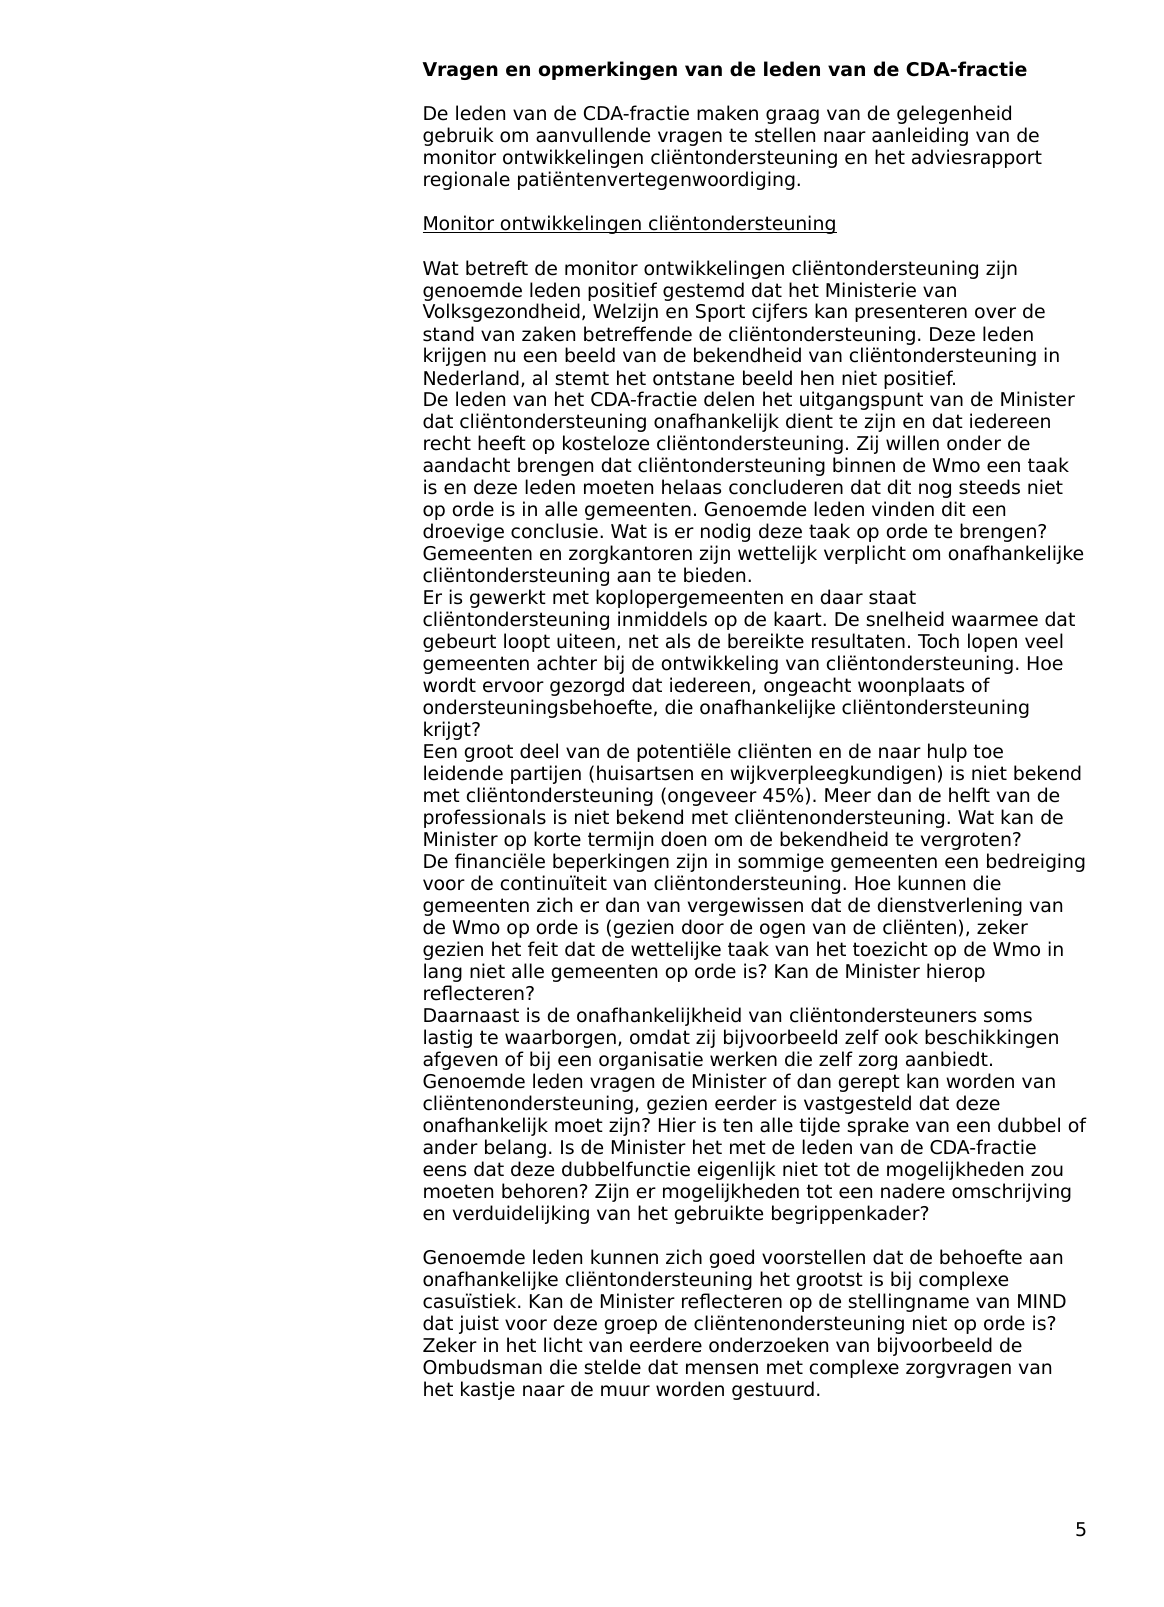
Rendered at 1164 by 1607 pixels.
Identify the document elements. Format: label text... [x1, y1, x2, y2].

text Daarnaast is de onafhankelijkheid van cliëntondersteuners soms lastig te waarborgen, omdat zij bijvoorbeeld zelf ook beschikkingen afgeven of bij een organisatie werken die zelf zorg aanbiedt. Genoemde leden vragen de Minister of dan gerept kan worden van cliëntenondersteuning, gezien eerder is vastgesteld dat deze onafhankelijk moet zijn? Hier is ten alle tijde sprake van een dubbel of ander belang. Is de Minister het met de leden van de CDA-fractie eens dat deze dubbelfunctie eigenlijk niet tot de mogelijkheden zou moeten behoren? Zijn er mogelijkheden tot een nadere omschrijving en verduidelijking van het gebruikte begrippenkader? [422, 1005, 1087, 1224]
text Er is gewerkt met koplopergemeenten en daar staat cliëntondersteuning inmiddels op de kaart. De snelheid waarmee dat gebeurt loopt uiteen, net als de bereikte resultaten. Toch lopen veel gemeenten achter bij de ontwikkeling van cliëntondersteuning. Hoe wordt ervoor gezorgd dat iedereen, ongeacht woonplaats of ondersteuningsbehoefte, die onafhankelijke cliëntondersteuning krijgt? [422, 587, 1087, 741]
text De leden van de CDA-fractie maken graag van de gelegenheid gebruik om aanvullende vragen te stellen naar aanleiding van de monitor ontwikkelingen cliëntondersteuning en het adviesrapport regionale patiëntenvertegenwoordiging. [422, 103, 1087, 191]
text De leden van het CDA-fractie delen het uitgangspunt van de Minister dat cliëntondersteuning onafhankelijk dient te zijn en dat iedereen recht heeft op kosteloze cliëntondersteuning. Zij willen onder de aandacht brengen dat cliëntondersteuning binnen de Wmo een taak is en deze leden moeten helaas concluderen dat dit nog steeds niet op orde is in alle gemeenten. Genoemde leden vinden dit een droevige conclusie. Wat is er nodig deze taak op orde te brengen? Gemeenten en zorgkantoren zijn wettelijk verplicht om onafhankelijke cliëntondersteuning aan te bieden. [422, 389, 1087, 587]
text Wat betreft de monitor ontwikkelingen cliëntondersteuning zijn genoemde leden positief gestemd dat het Ministerie van Volksgezondheid, Welzijn en Sport cijfers kan presenteren over de stand van zaken betreffende de cliëntondersteuning. Deze leden krijgen nu een beeld van de bekendheid van cliëntondersteuning in Nederland, al stemt het ontstane beeld hen niet positief. [422, 257, 1087, 389]
subtitle Monitor ontwikkelingen cliëntondersteuning [422, 213, 1087, 235]
text Een groot deel van de potentiële cliënten en de naar hulp toe leidende partijen (huisartsen en wijkverpleegkundigen) is niet bekend met cliëntondersteuning (ongeveer 45%). Meer dan de helft van de professionals is niet bekend met cliëntenondersteuning. Wat kan de Minister op korte termijn doen om de bekendheid te vergroten? [422, 741, 1087, 851]
subtitle Vragen en opmerkingen van de leden van de CDA-fractie [422, 59, 1087, 81]
text De financiële beperkingen zijn in sommige gemeenten een bedreiging voor de continuïteit van cliëntondersteuning. Hoe kunnen die gemeenten zich er dan van vergewissen dat de dienstverlening van de Wmo op orde is (gezien door de ogen van de cliënten), zeker gezien het feit dat de wettelijke taak van het toezicht op de Wmo in lang niet alle gemeenten op orde is? Kan de Minister hierop reflecteren? [422, 851, 1087, 1005]
text Genoemde leden kunnen zich goed voorstellen dat de behoefte aan onafhankelijke cliëntondersteuning het grootst is bij complexe casuïstiek. Kan de Minister reflecteren op de stellingname van MIND dat juist voor deze groep de cliëntenondersteuning niet op orde is? Zeker in het licht van eerdere onderzoeken van bijvoorbeeld de Ombudsman die stelde dat mensen met complexe zorgvragen van het kastje naar de muur worden gestuurd. [422, 1247, 1087, 1401]
